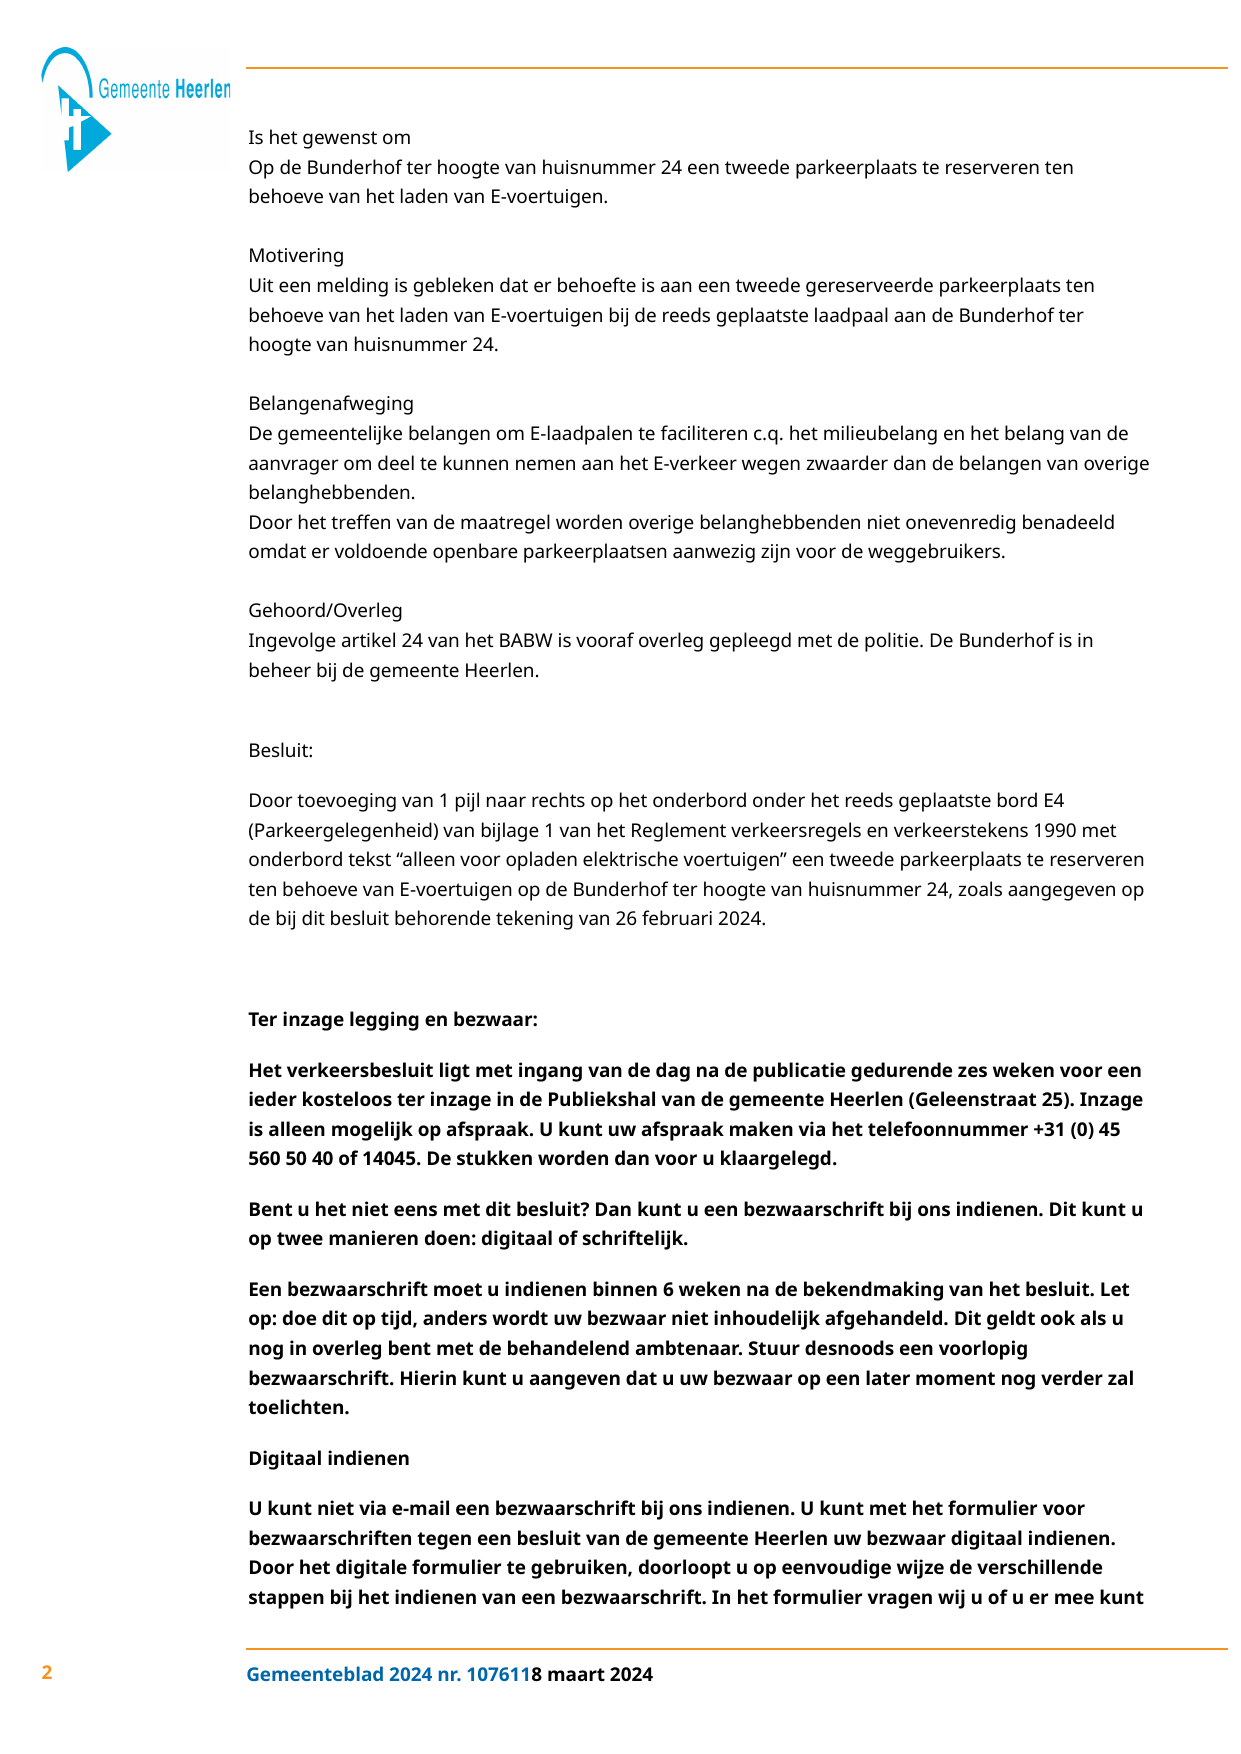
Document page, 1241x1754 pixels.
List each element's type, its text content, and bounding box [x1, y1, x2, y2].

text Uit een melding is gebleken dat er behoefte is aan een tweede gereserveerde parkeerplaats ten behoeve van het laden van E-voertuigen bij de reeds geplaatste laadpaal aan de Bunderhof ter hoogte van huisnummer 24. [248, 272, 1152, 357]
text Door toevoeging van 1 pijl naar rechts op het onderbord onder het reeds geplaatste bord E4 (Parkeergelegenheid) van bijlage 1 van het Reglement verkeersregels en verkeerstekens 1990 met onderbord tekst “alleen voor opladen elektrische voertuigen” een tweede parkeerplaats te reserveren ten behoeve van E-voertuigen op de Bunderhof ter hoogte van huisnummer 24, zoals aangegeven op de bij dit besluit behorende tekening van 26 februari 2024. [248, 787, 1152, 931]
text Bent u het niet eens met dit besluit? Dan kunt u een bezwaarschrift bij ons indienen. Dit kunt u op twee manieren doen: digitaal of schriftelijk. [248, 1196, 1152, 1251]
text Ter inzage legging en bezwaar: [248, 1006, 1152, 1032]
text Belangenafweging [248, 391, 1152, 416]
text Ingevolge artikel 24 van het BABW is vooraf overleg gepleegd met de politie. De Bunderhof is in beheer bij de gemeente Heerlen. [248, 627, 1152, 683]
picture [41, 47, 59, 70]
text Door het treffen van de maatregel worden overige belanghebbenden niet onevenredig benadeeld omdat er voldoende openbare parkeerplaatsen aanwezig zijn voor de weggebruikers. [248, 509, 1152, 564]
text De gemeentelijke belangen om E-laadpalen te faciliteren c.q. het milieubelang en het belang van de aanvrager om deel te kunnen nemen aan het E-verkeer wegen zwaarder dan de belangen van overige belanghebbenden. [248, 420, 1152, 505]
text Gehoord/Overleg [248, 598, 1152, 623]
text U kunt niet via e-mail een bezwaarschrift bij ons indienen. U kunt met het formulier voor bezwaarschriften tegen een besluit van de gemeente Heerlen uw bezwaar digitaal indienen. Door het digitale formulier te gebruiken, doorloopt u op eenvoudige wijze de verschillende stappen bij het indienen van een bezwaarschrift. In het formulier vragen wij u of u er mee kunt [248, 1495, 1152, 1610]
text Motivering [248, 243, 1152, 268]
text Een bezwaarschrift moet u indienen binnen 6 weken na de bekendmaking van het besluit. Let op: doe dit op tijd, anders wordt uw bezwaar niet inhoudelijk afgehandeld. Dit geldt ook als u nog in overleg bent met de behandelend ambtenaar. Stuur desnoods een voorlopig bezwaarschrift. Hierin kunt u aangeven dat u uw bezwaar op een later moment nog verder zal toelichten. [248, 1276, 1152, 1420]
text Besluit: [248, 737, 1152, 763]
text Het verkeersbesluit ligt met ingang van de dag na de publicatie gedurende zes weken voor een ieder kosteloos ter inzage in de Publiekshal van de gemeente Heerlen (Geleenstraat 25). Inzage is alleen mogelijk op afspraak. U kunt uw afspraak maken via het telefoonnummer +31 (0) 45 560 50 40 of 14045. De stukken worden dan voor u klaargelegd. [248, 1057, 1152, 1171]
text Digitaal indienen [248, 1445, 1152, 1471]
text Is het gewenst om [248, 124, 1152, 150]
text Op de Bunderhof ter hoogte van huisnummer 24 een tweede parkeerplaats te reserveren ten behoeve van het laden van E-voertuigen. [248, 154, 1152, 209]
picture [41, 47, 231, 172]
